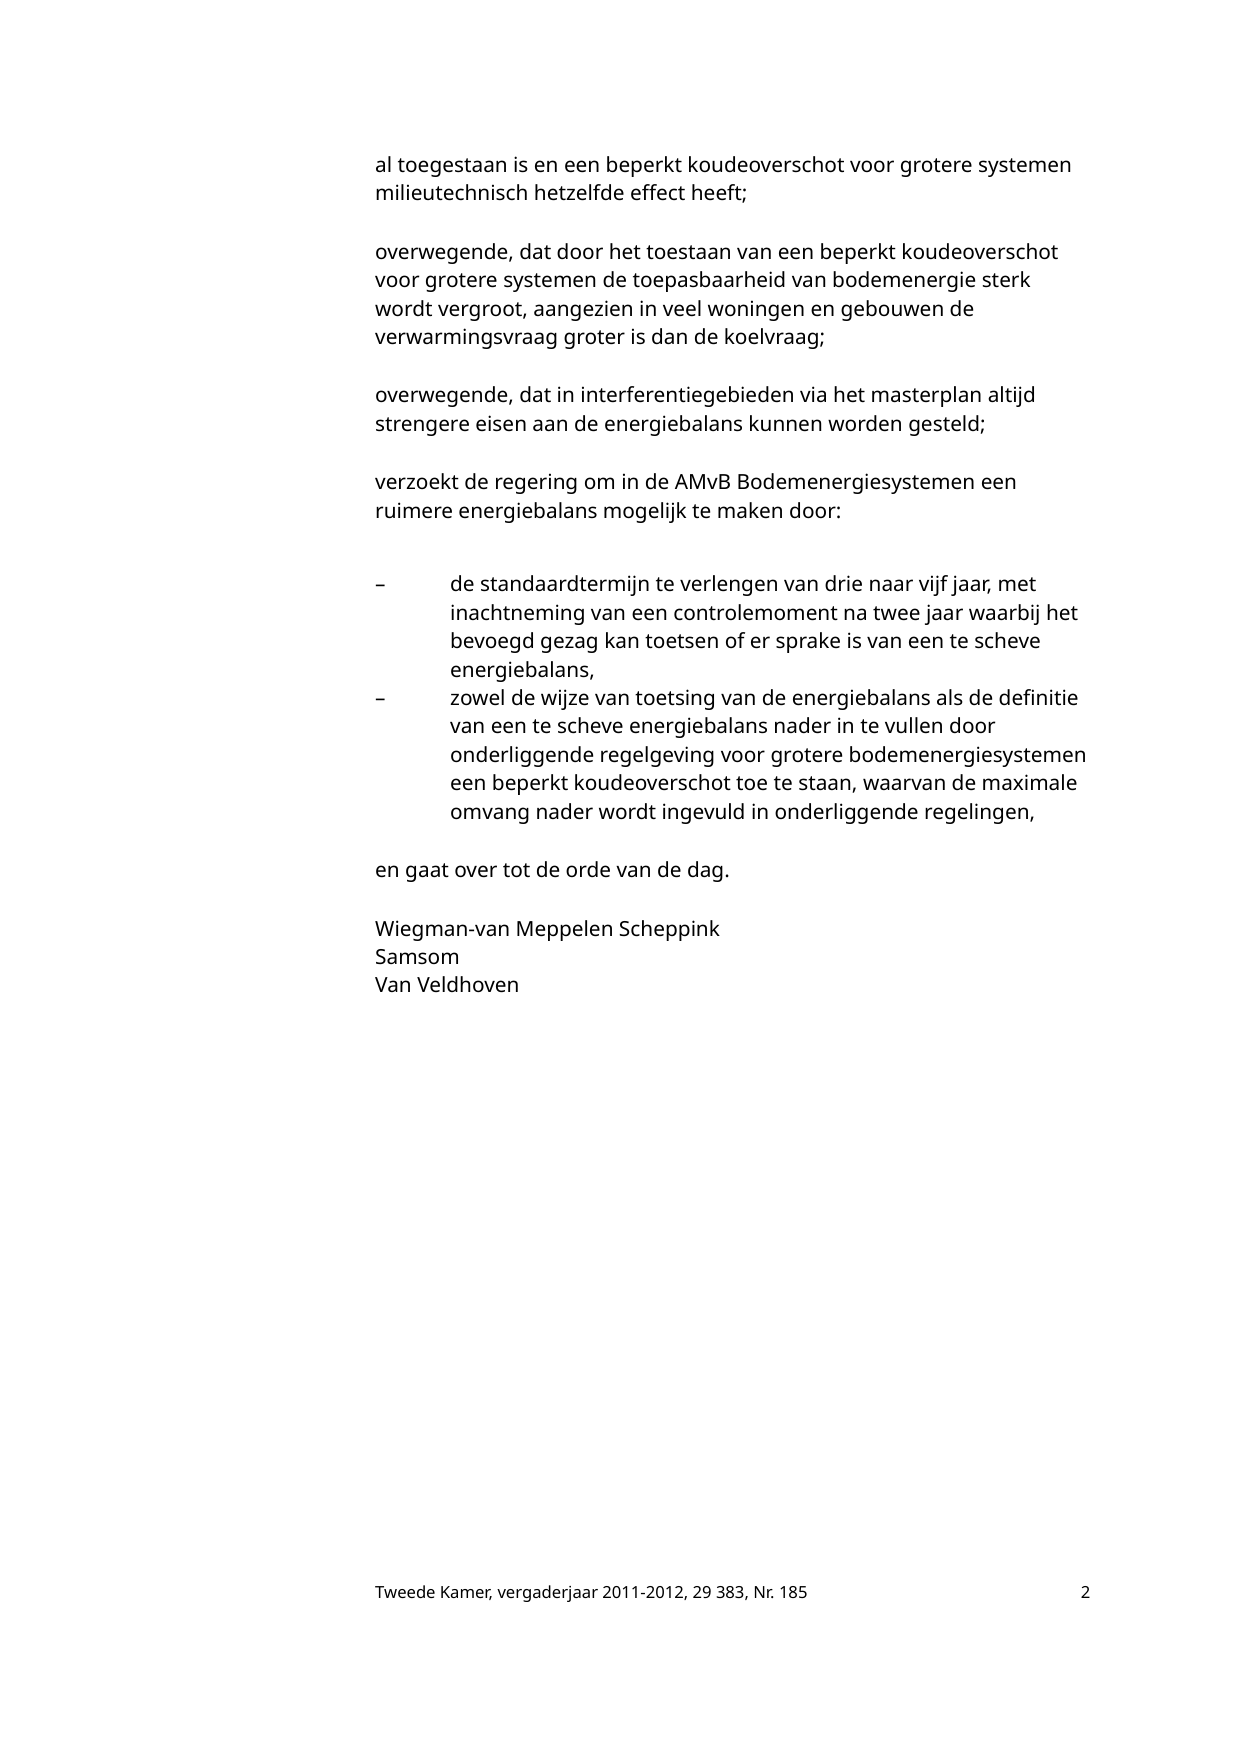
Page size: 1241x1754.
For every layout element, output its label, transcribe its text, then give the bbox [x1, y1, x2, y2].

text Wiegman-van Meppelen Scheppink [375, 914, 1090, 942]
text Samsom [375, 942, 1090, 971]
list zowel de wijze van toetsing van de energiebalans als de definitie van een te scheve energiebalans nader in te vullen door onderliggende regelgeving voor grotere bodemenergiesystemen een beperkt koudeoverschot toe te staan, waarvan de maximale omvang nader wordt ingevuld in onderliggende regelingen, [375, 683, 1090, 825]
text overwegende, dat door het toestaan van een beperkt koudeoverschot voor grotere systemen de toepasbaarheid van bodemenergie sterk wordt vergroot, aangezien in veel woningen en gebouwen de verwarmingsvraag groter is dan de koelvraag; [375, 237, 1090, 351]
text overwegende, dat in interferentiegebieden via het masterplan altijd strengere eisen aan de energiebalans kunnen worden gesteld; [375, 381, 1090, 437]
text Van Veldhoven [375, 971, 1090, 999]
text verzoekt de regering om in de AMvB Bodemenergiesystemen een ruimere energiebalans mogelijk te maken door: [375, 467, 1090, 524]
text en gaat over tot de orde van de dag. [375, 855, 1090, 884]
list de standaardtermijn te verlengen van drie naar vijf jaar, met inachtneming van een controlemoment na twee jaar waarbij het bevoegd gezag kan toetsen of er sprake is van een te scheve energiebalans, [375, 569, 1090, 683]
text al toegestaan is en een beperkt koudeoverschot voor grotere systemen milieutechnisch hetzelfde effect heeft; [375, 150, 1090, 207]
